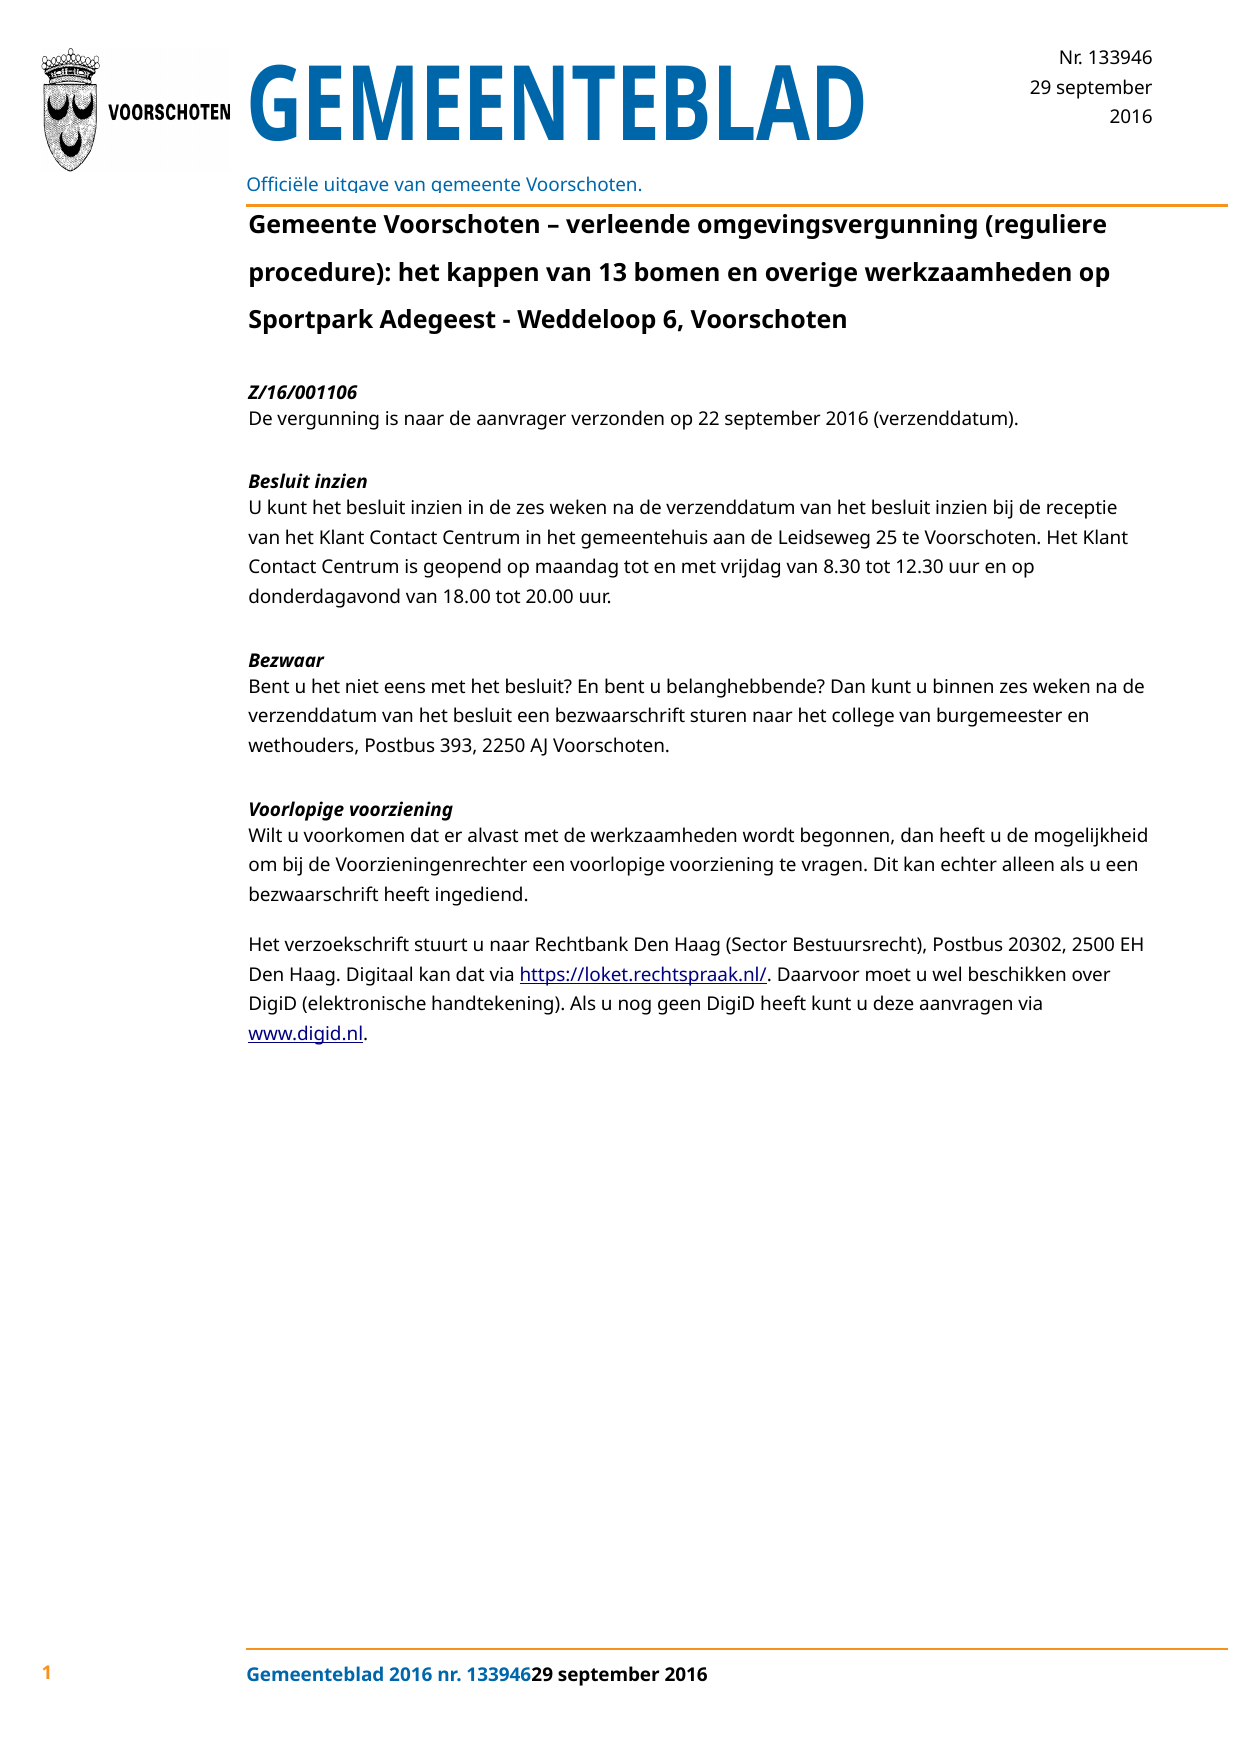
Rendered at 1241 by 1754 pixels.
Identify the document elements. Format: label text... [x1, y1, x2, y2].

text Bent u het niet eens met het besluit? En bent u belanghebbende? Dan kunt u binnen zes weken na de verzenddatum van het besluit een bezwaarschrift sturen naar het college van burgemeester en wethouders, Postbus 393, 2250 AJ Voorschoten. [248, 673, 1152, 758]
text Wilt u voorkomen dat er alvast met de werkzaamheden wordt begonnen, dan heeft u de mogelijkheid om bij de Voorzieningenrechter een voorlopige voorziening te vragen. Dit kan echter alleen als u een bezwaarschrift heeft ingediend. [248, 822, 1152, 907]
text Het verzoekschrift stuurt u naar Rechtbank Den Haag (Sector Bestuursrecht), Postbus 20302, 2500 EH Den Haag. Digitaal kan dat via https://loket.rechtspraak.nl/. Daarvoor moet u wel beschikken over DigiD (elektronische handtekening). Als u nog geen DigiD heeft kunt u deze aanvragen via www.digid.nl. [248, 931, 1152, 1046]
picture [41, 47, 231, 172]
text Bezwaar [248, 647, 1152, 673]
text Gemeente Voorschoten – verleende omgevingsvergunning (reguliere procedure): het kappen van 13 bomen en overige werkzaamheden op Sportpark Adegeest - Weddeloop 6, Voorschoten [248, 207, 1152, 336]
text De vergunning is naar de aanvrager verzonden op 22 september 2016 (verzenddatum). [248, 405, 1152, 431]
text Voorlopige voorziening [248, 796, 1152, 822]
text Besluit inzien [248, 469, 1152, 494]
text Z/16/001106 [248, 379, 1152, 405]
text U kunt het besluit inzien in de zes weken na de verzenddatum van het besluit inzien bij de receptie van het Klant Contact Centrum in het gemeentehuis aan de Leidseweg 25 te Voorschoten. Het Klant Contact Centrum is geopend op maandag tot en met vrijdag van 8.30 tot 12.30 uur en op donderdagavond van 18.00 tot 20.00 uur. [248, 494, 1152, 609]
